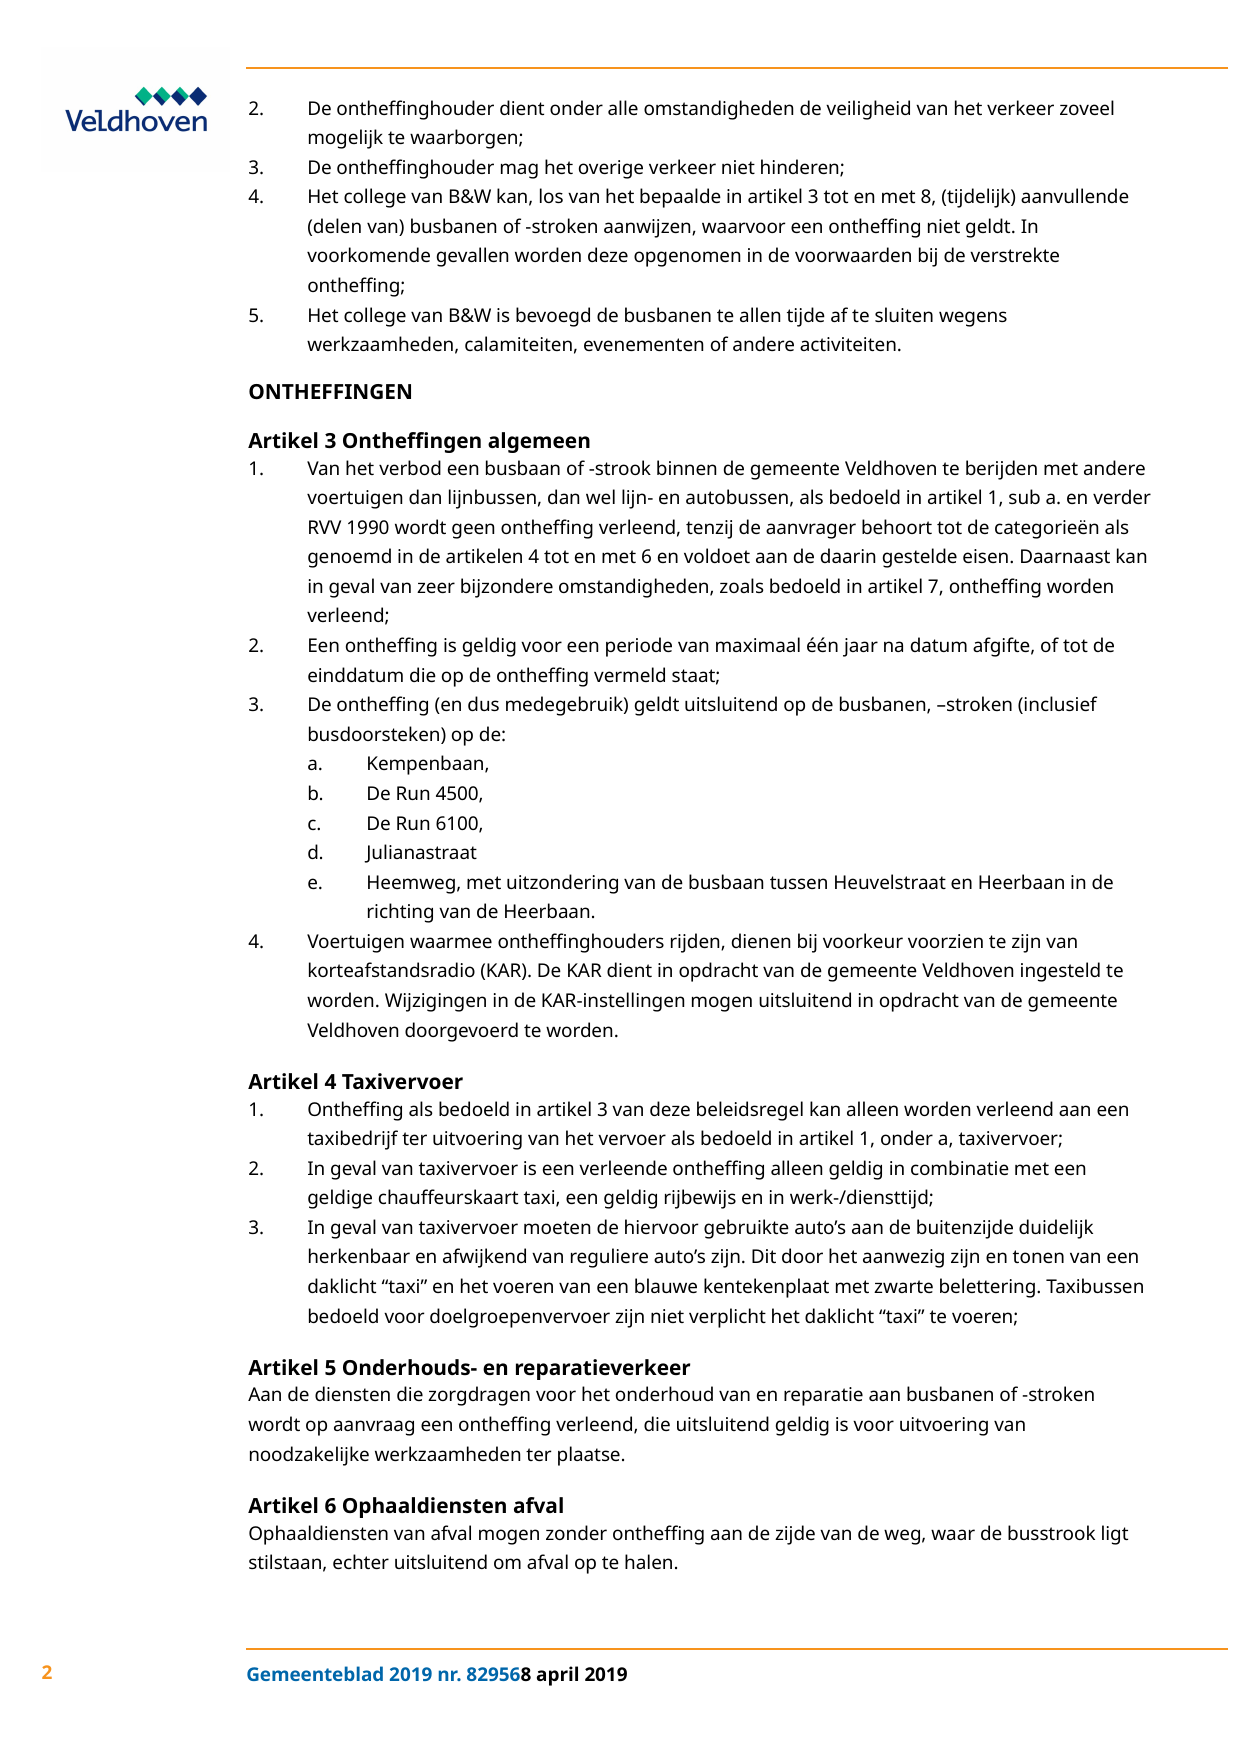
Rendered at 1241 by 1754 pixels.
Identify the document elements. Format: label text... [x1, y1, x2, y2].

list In geval van taxivervoer moeten de hiervoor gebruikte auto’s aan de buitenzijde duidelijk herkenbaar en afwijkend van reguliere auto’s zijn. Dit door het aanwezig zijn en tonen van een daklicht “taxi” en het voeren van een blauwe kentekenplaat met zwarte belettering. Taxibussen bedoeld voor doelgroepenvervoer zijn niet verplicht het daklicht “taxi” te voeren; [248, 1214, 1152, 1328]
text Artikel 5 Onderhouds- en reparatieverkeer [248, 1353, 1152, 1382]
list Voertuigen waarmee ontheffinghouders rijden, dienen bij voorkeur voorzien te zijn van korteafstandsradio (KAR). De KAR dient in opdracht van de gemeente Veldhoven ingesteld te worden. Wijzigingen in de KAR-instellingen mogen uitsluitend in opdracht van de gemeente Veldhoven doorgevoerd te worden. [248, 928, 1152, 1043]
list In geval van taxivervoer is een verleende ontheffing alleen geldig in combinatie met een geldige chauffeurskaart taxi, een geldig rijbewijs en in werk-/diensttijd; [248, 1155, 1152, 1210]
text Artikel 3 Ontheffingen algemeen [248, 426, 1152, 455]
text Ophaaldiensten van afval mogen zonder ontheffing aan de zijde van de weg, waar de busstrook ligt stilstaan, echter uitsluitend om afval op te halen. [248, 1520, 1152, 1575]
text ONTHEFFINGEN [248, 377, 1152, 406]
list De ontheffinghouder dient onder alle omstandigheden de veiligheid van het verkeer zoveel mogelijk te waarborgen; [248, 95, 1152, 150]
list Kempenbaan, [307, 751, 1152, 776]
list Heemweg, met uitzondering van de busbaan tussen Heuvelstraat en Heerbaan in de richting van de Heerbaan. [307, 869, 1152, 924]
text Artikel 6 Ophaaldiensten afval [248, 1491, 1152, 1520]
list Julianastraat [307, 839, 1152, 865]
picture [41, 47, 231, 172]
list Een ontheffing is geldig voor een periode van maximaal één jaar na datum afgifte, of tot de einddatum die op de ontheffing vermeld staat; [248, 632, 1152, 688]
list De Run 4500, [307, 780, 1152, 806]
list Het college van B&W kan, los van het bepaalde in artikel 3 tot en met 8, (tijdelijk) aanvullende (delen van) busbanen of -stroken aanwijzen, waarvoor een ontheffing niet geldt. In voorkomende gevallen worden deze opgenomen in de voorwaarden bij de verstrekte ontheffing; [248, 183, 1152, 298]
list De Run 6100, [307, 810, 1152, 836]
text Artikel 4 Taxivervoer [248, 1067, 1152, 1096]
text Aan de diensten die zorgdragen voor het onderhoud van en reparatie aan busbanen of -stroken wordt op aanvraag een ontheffing verleend, die uitsluitend geldig is voor uitvoering van noodzakelijke werkzaamheden ter plaatse. [248, 1382, 1152, 1467]
list Het college van B&W is bevoegd de busbanen te allen tijde af te sluiten wegens werkzaamheden, calamiteiten, evenementen of andere activiteiten. [248, 302, 1152, 357]
list De ontheffing (en dus medegebruik) geldt uitsluitend op de busbanen, –stroken (inclusief busdoorsteken) op de: [248, 691, 1152, 747]
list Van het verbod een busbaan of -strook binnen de gemeente Veldhoven te berijden met andere voertuigen dan lijnbussen, dan wel lijn- en autobussen, als bedoeld in artikel 1, sub a. en verder RVV 1990 wordt geen ontheffing verleend, tenzij de aanvrager behoort tot de categorieën als genoemd in de artikelen 4 tot en met 6 en voldoet aan de daarin gestelde eisen. Daarnaast kan in geval van zeer bijzondere omstandigheden, zoals bedoeld in artikel 7, ontheffing worden verleend; [248, 455, 1152, 628]
list De ontheffinghouder mag het overige verkeer niet hinderen; [248, 154, 1152, 180]
list Ontheffing als bedoeld in artikel 3 van deze beleidsregel kan alleen worden verleend aan een taxibedrijf ter uitvoering van het vervoer als bedoeld in artikel 1, onder a, taxivervoer; [248, 1096, 1152, 1151]
